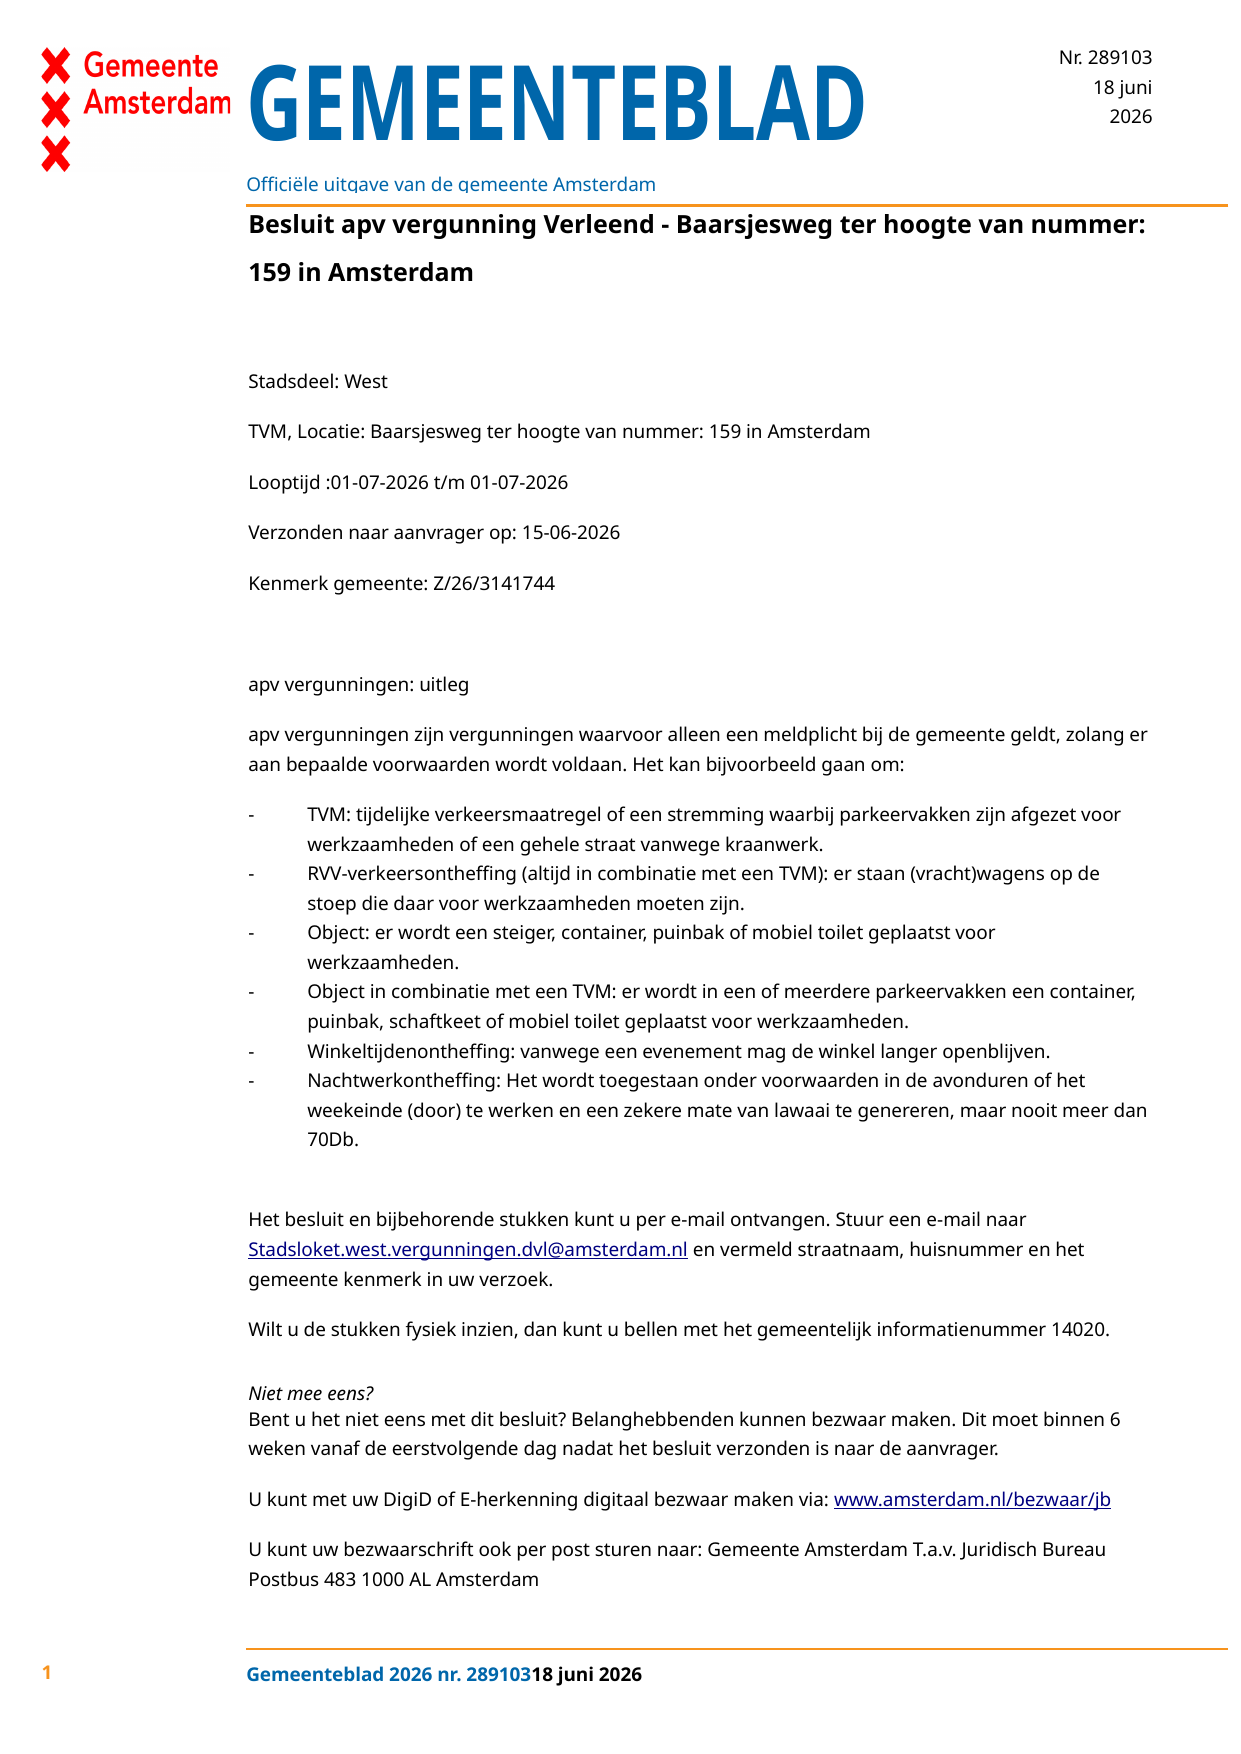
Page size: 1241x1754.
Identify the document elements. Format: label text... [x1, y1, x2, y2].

text Stadsdeel: West [248, 368, 1152, 394]
list Winkeltijdenontheffing: vanwege een evenement mag de winkel langer openblijven. [248, 1038, 1152, 1064]
text U kunt met uw DigiD of E-herkenning digitaal bezwaar maken via: www.amsterdam.nl/bezwaar/jb [248, 1486, 1152, 1512]
list Nachtwerkontheffing: Het wordt toegestaan onder voorwaarden in de avonduren of het weekeinde (door) te werken en een zekere mate van lawaai te genereren, maar nooit meer dan 70Db. [248, 1067, 1152, 1152]
text TVM, Locatie: Baarsjesweg ter hoogte van nummer: 159 in Amsterdam [248, 419, 1152, 444]
text apv vergunningen zijn vergunningen waarvoor alleen een meldplicht bij de gemeente geldt, zolang er aan bepaalde voorwaarden wordt voldaan. Het kan bijvoorbeeld gaan om: [248, 721, 1152, 777]
list RVV-verkeersontheffing (altijd in combinatie met een TVM): er staan (vracht)wagens op de stoep die daar voor werkzaamheden moeten zijn. [248, 860, 1152, 916]
text apv vergunningen: uitleg [248, 671, 1152, 697]
text Besluit apv vergunning Verleend - Baarsjesweg ter hoogte van nummer: 159 in Amsterdam [248, 207, 1152, 288]
text Niet mee eens? [248, 1380, 1152, 1406]
text Looptijd :01-07-2026 t/m 01-07-2026 [248, 469, 1152, 495]
text Wilt u de stukken fysiek inzien, dan kunt u bellen met het gemeentelijk informatienummer 14020. [248, 1316, 1152, 1342]
list Object: er wordt een steiger, container, puinbak of mobiel toilet geplaatst voor werkzaamheden. [248, 919, 1152, 975]
list TVM: tijdelijke verkeersmaatregel of een stremming waarbij parkeervakken zijn afgezet voor werkzaamheden of een gehele straat vanwege kraanwerk. [248, 801, 1152, 857]
text Kenmerk gemeente: Z/26/3141744 [248, 570, 1152, 596]
picture [41, 47, 231, 172]
text Bent u het niet eens met dit besluit? Belanghebbenden kunnen bezwaar maken. Dit moet binnen 6 weken vanaf de eerstvolgende dag nadat het besluit verzonden is naar de aanvrager. [248, 1406, 1152, 1461]
text U kunt uw bezwaarschrift ook per post sturen naar: Gemeente Amsterdam T.a.v. Juridisch Bureau Postbus 483 1000 AL Amsterdam [248, 1536, 1152, 1592]
text Verzonden naar aanvrager op: 15-06-2026 [248, 519, 1152, 545]
list Object in combinatie met een TVM: er wordt in een of meerdere parkeervakken een container, puinbak, schaftkeet of mobiel toilet geplaatst voor werkzaamheden. [248, 979, 1152, 1034]
text Het besluit en bijbehorende stukken kunt u per e-mail ontvangen. Stuur een e-mail naar Stadsloket.west.vergunningen.dvl@amsterdam.nl en vermeld straatnaam, huisnummer en het gemeente kenmerk in uw verzoek. [248, 1207, 1152, 1292]
